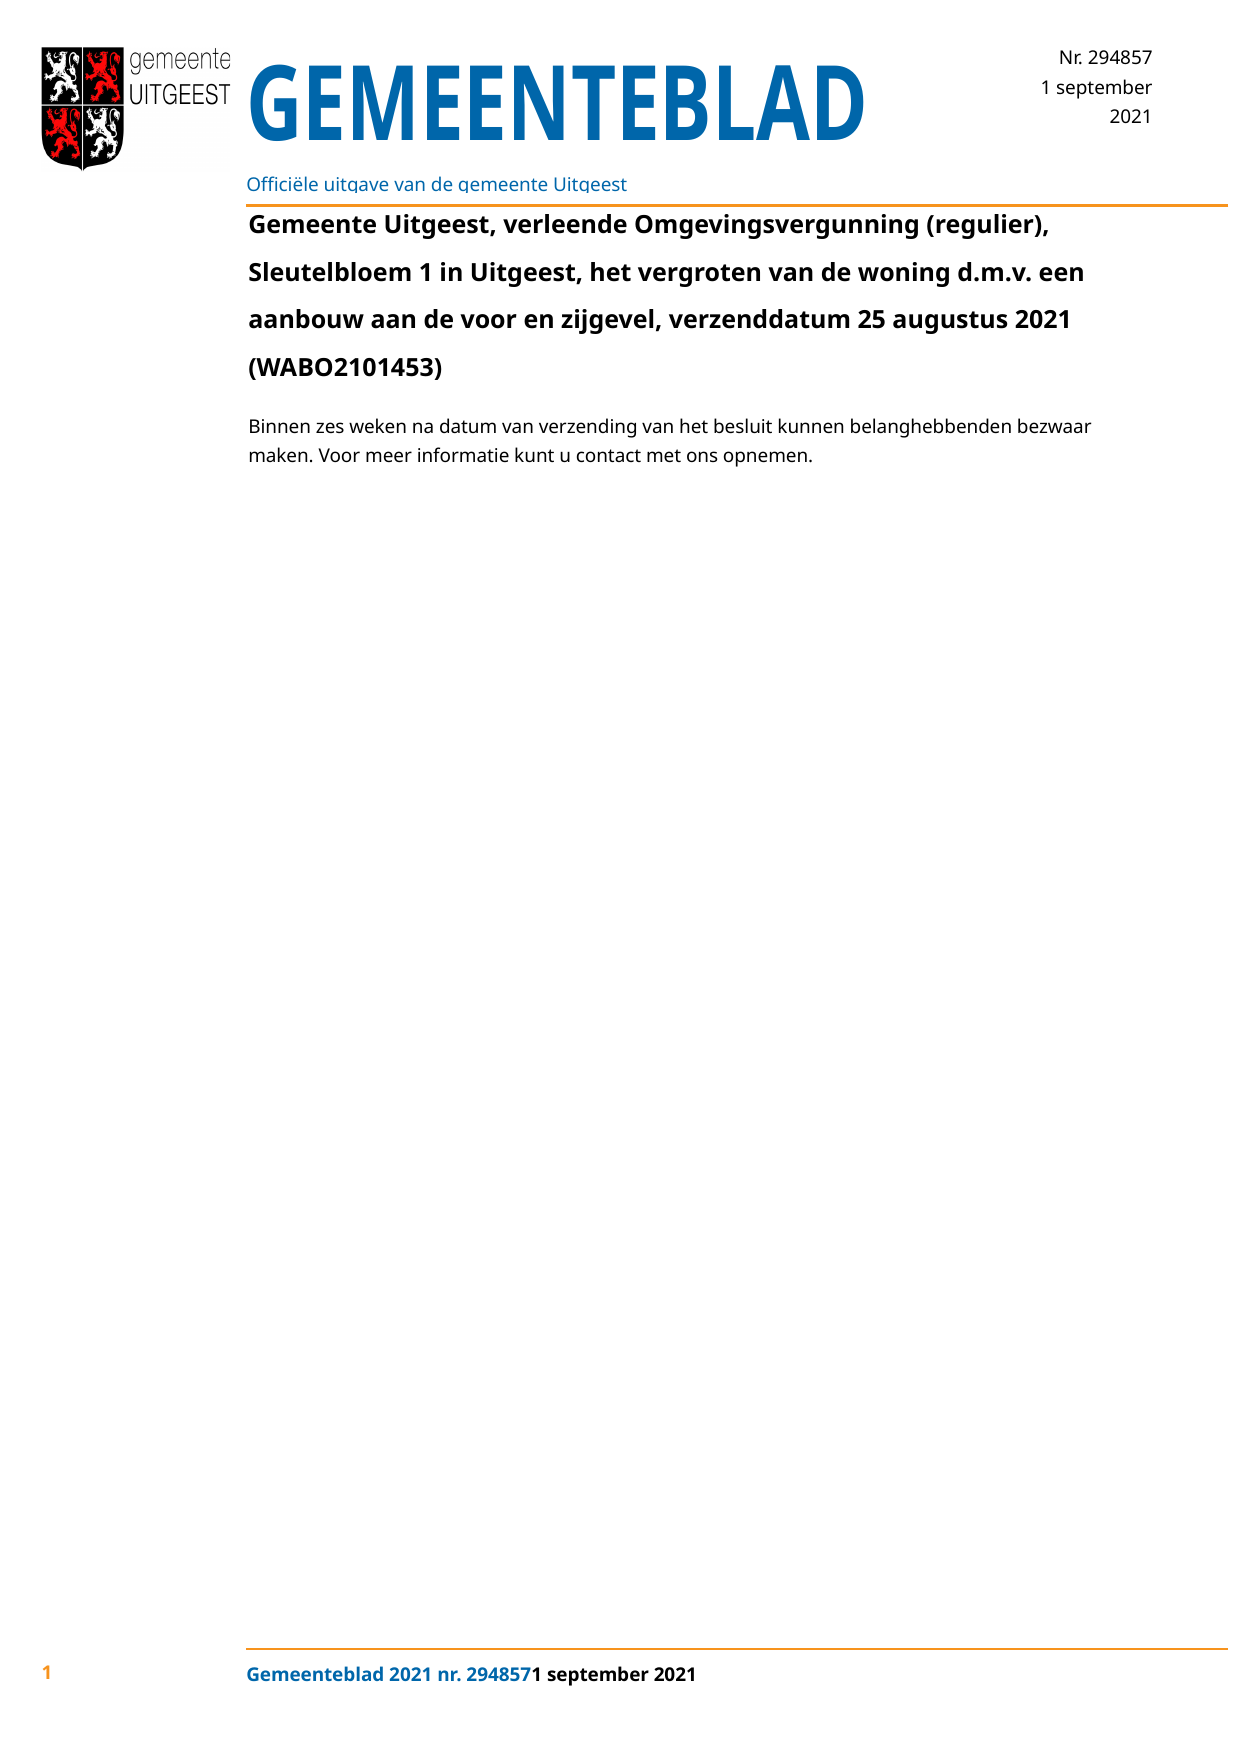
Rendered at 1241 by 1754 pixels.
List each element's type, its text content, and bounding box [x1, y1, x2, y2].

text Binnen zes weken na datum van verzending van het besluit kunnen belanghebbenden bezwaar maken. Voor meer informatie kunt u contact met ons opnemen. [248, 413, 1152, 468]
text Gemeente Uitgeest, verleende Omgevingsvergunning (regulier), Sleutelbloem 1 in Uitgeest, het vergroten van de woning d.m.v. een aanbouw aan de voor en zijgevel, verzenddatum 25 augustus 2021 (WABO2101453) [248, 207, 1152, 384]
picture [41, 47, 231, 172]
